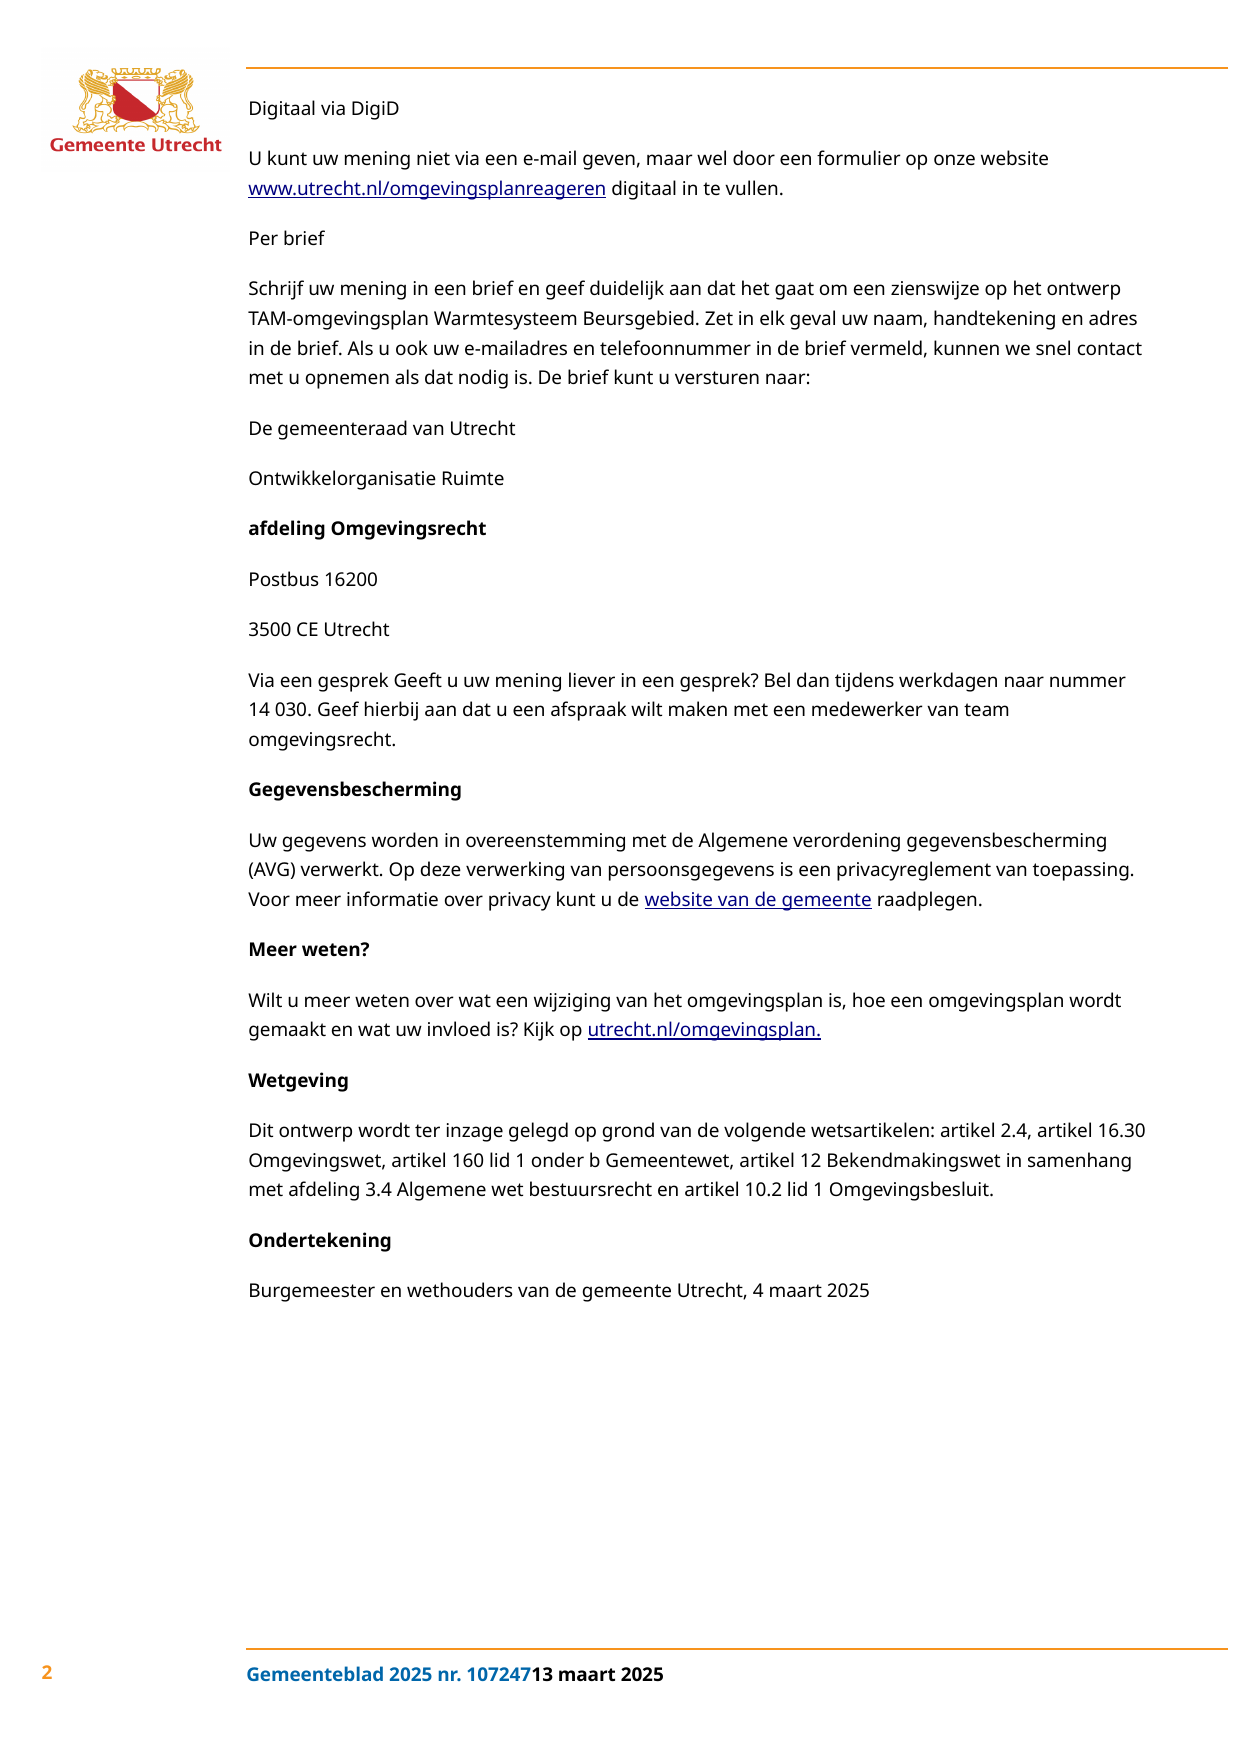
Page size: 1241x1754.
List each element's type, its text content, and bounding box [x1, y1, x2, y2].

text Gegevensbescherming [248, 776, 1152, 802]
text Uw gegevens worden in overeenstemming met de Algemene verordening gegevensbescherming (AVG) verwerkt. Op deze verwerking van persoonsgegevens is een privacyreglement van toepassing. Voor meer informatie over privacy kunt u de website van de gemeente raadplegen. [248, 827, 1152, 912]
text afdeling Omgevingsrecht [248, 516, 1152, 541]
text Postbus 16200 [248, 566, 1152, 592]
text De gemeenteraad van Utrecht [248, 415, 1152, 441]
text Dit ontwerp wordt ter inzage gelegd op grond van de volgende wetsartikelen: artikel 2.4, artikel 16.30 Omgevingswet, artikel 160 lid 1 onder b Gemeentewet, artikel 12 Bekendmakingswet in samenhang met afdeling 3.4 Algemene wet bestuursrecht en artikel 10.2 lid 1 Omgevingsbesluit. [248, 1117, 1152, 1202]
picture [41, 47, 231, 172]
text Ontwikkelorganisatie Ruimte [248, 465, 1152, 491]
text 3500 CE Utrecht [248, 616, 1152, 642]
text Wilt u meer weten over wat een wijziging van het omgevingsplan is, hoe een omgevingsplan wordt gemaakt en wat uw invloed is? Kijk op utrecht.nl/omgevingsplan. [248, 987, 1152, 1042]
text Per brief [248, 225, 1152, 251]
text Ondertekening [248, 1227, 1152, 1253]
text Meer weten? [248, 936, 1152, 962]
text Via een gesprek Geeft u uw mening liever in een gesprek? Bel dan tijdens werkdagen naar nummer 14 030. Geef hierbij aan dat u een afspraak wilt maken met een medewerker van team omgevingsrecht. [248, 667, 1152, 752]
text U kunt uw mening niet via een e-mail geven, maar wel door een formulier op onze website www.utrecht.nl/omgevingsplanreageren digitaal in te vullen. [248, 145, 1152, 201]
text Schrijf uw mening in een brief en geef duidelijk aan dat het gaat om een zienswijze op het ontwerp TAM-omgevingsplan Warmtesysteem Beursgebied. Zet in elk geval uw naam, handtekening en adres in de brief. Als u ook uw e-mailadres en telefoonnummer in de brief vermeld, kunnen we snel contact met u opnemen als dat nodig is. De brief kunt u versturen naar: [248, 276, 1152, 390]
text Burgemeester en wethouders van de gemeente Utrecht, 4 maart 2025 [248, 1277, 1152, 1303]
text Wetgeving [248, 1067, 1152, 1093]
text Digitaal via DigiD [248, 95, 1152, 121]
